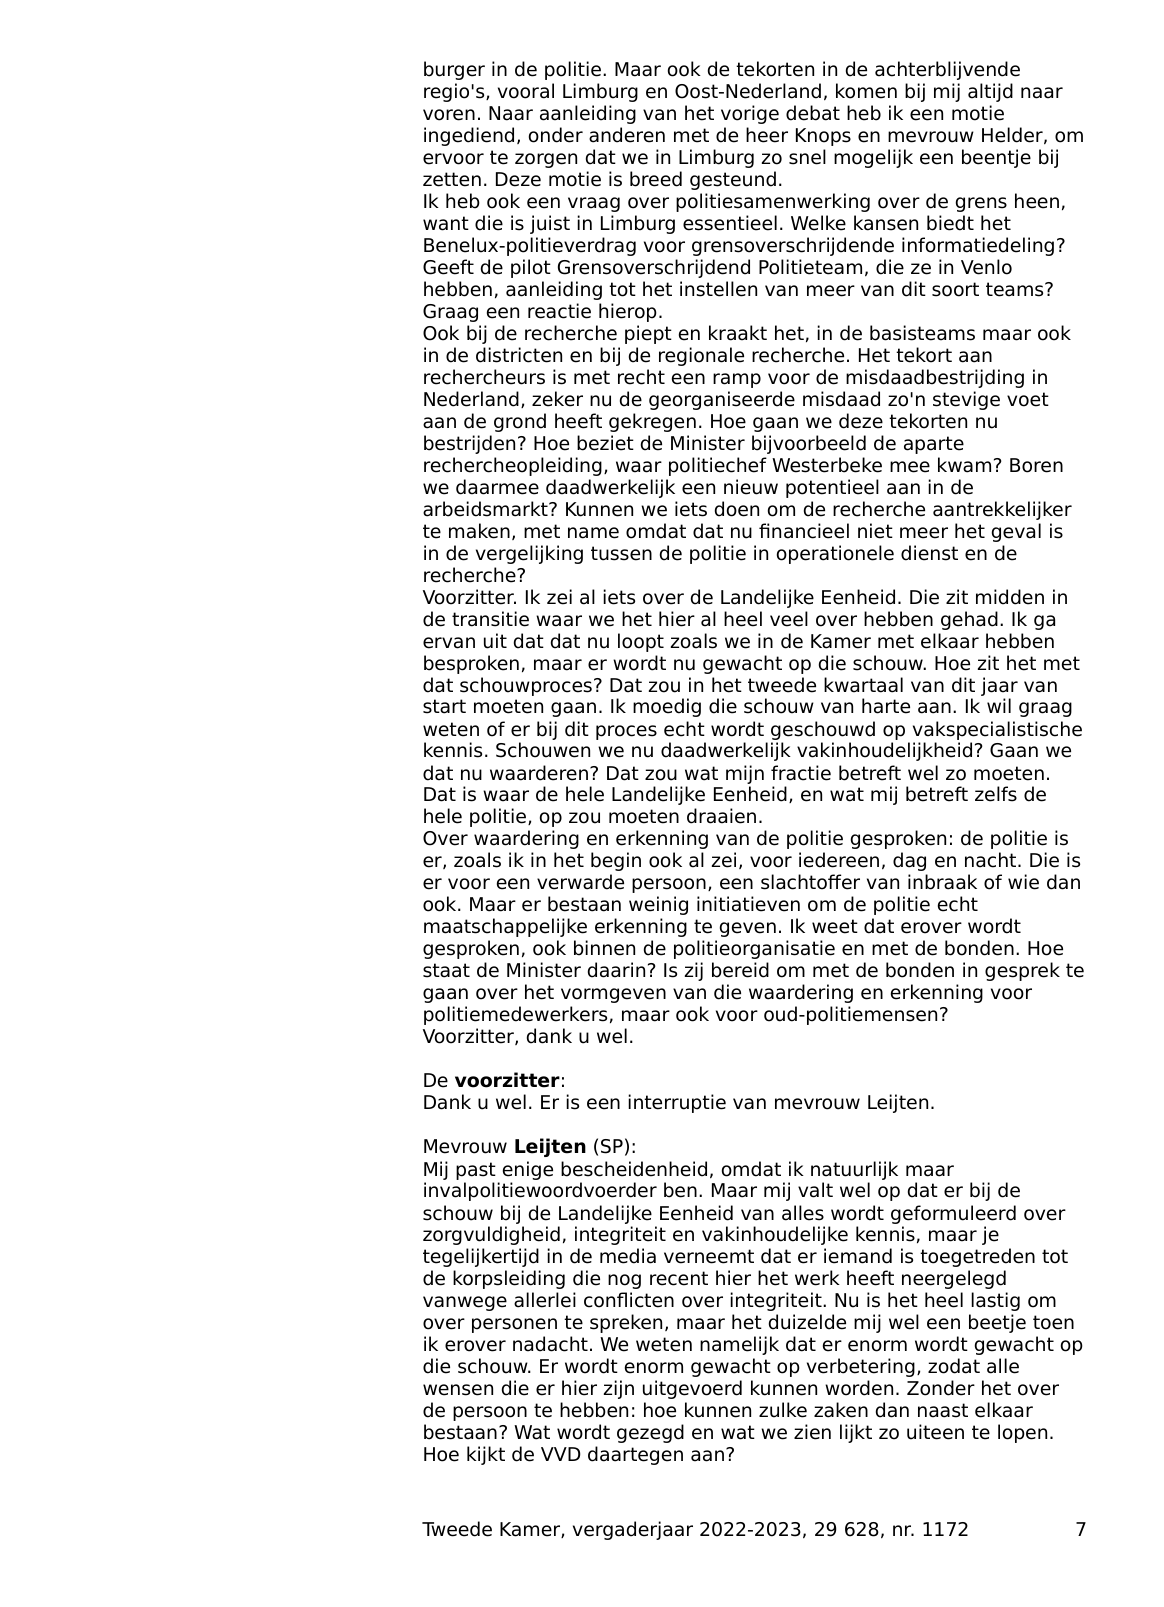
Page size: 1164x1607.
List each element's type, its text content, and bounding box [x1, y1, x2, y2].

text Dank u wel. Er is een interruptie van mevrouw Leijten. [422, 1092, 1087, 1114]
text Mevrouw Leijten (SP): [422, 1136, 1087, 1158]
text burger in de politie. Maar ook de tekorten in de achterblijvende regio's, vooral Limburg en Oost-Nederland, komen bij mij altijd naar voren. Naar aanleiding van het vorige debat heb ik een motie ingediend, onder anderen met de heer Knops en mevrouw Helder, om ervoor te zorgen dat we in Limburg zo snel mogelijk een beentje bij zetten. Deze motie is breed gesteund. [422, 59, 1087, 191]
text Ook bij de recherche piept en kraakt het, in de basisteams maar ook in de districten en bij de regionale recherche. Het tekort aan rechercheurs is met recht een ramp voor de misdaadbestrijding in Nederland, zeker nu de georganiseerde misdaad zo'n stevige voet aan de grond heeft gekregen. Hoe gaan we deze tekorten nu bestrijden? Hoe beziet de Minister bijvoorbeeld de aparte rechercheopleiding, waar politiechef Westerbeke mee kwam? Boren we daarmee daadwerkelijk een nieuw potentieel aan in de arbeidsmarkt? Kunnen we iets doen om de recherche aantrekkelijker te maken, met name omdat dat nu financieel niet meer het geval is in de vergelijking tussen de politie in operationele dienst en de recherche? [422, 323, 1087, 587]
text Mij past enige bescheidenheid, omdat ik natuurlijk maar invalpolitiewoordvoerder ben. Maar mij valt wel op dat er bij de schouw bij de Landelijke Eenheid van alles wordt geformuleerd over zorgvuldigheid, integriteit en vakinhoudelijke kennis, maar je tegelijkertijd in de media verneemt dat er iemand is toegetreden tot de korpsleiding die nog recent hier het werk heeft neergelegd vanwege allerlei conflicten over integriteit. Nu is het heel lastig om over personen te spreken, maar het duizelde mij wel een beetje toen ik erover nadacht. We weten namelijk dat er enorm wordt gewacht op die schouw. Er wordt enorm gewacht op verbetering, zodat alle wensen die er hier zijn uitgevoerd kunnen worden. Zonder het over de persoon te hebben: hoe kunnen zulke zaken dan naast elkaar bestaan? Wat wordt gezegd en wat we zien lijkt zo uiteen te lopen. Hoe kijkt de VVD daartegen aan? [422, 1158, 1087, 1466]
text Voorzitter. Ik zei al iets over de Landelijke Eenheid. Die zit midden in de transitie waar we het hier al heel veel over hebben gehad. Ik ga ervan uit dat dat nu loopt zoals we in de Kamer met elkaar hebben besproken, maar er wordt nu gewacht op die schouw. Hoe zit het met dat schouwproces? Dat zou in het tweede kwartaal van dit jaar van start moeten gaan. Ik moedig die schouw van harte aan. Ik wil graag weten of er bij dit proces echt wordt geschouwd op vakspecialistische kennis. Schouwen we nu daadwerkelijk vakinhoudelijkheid? Gaan we dat nu waarderen? Dat zou wat mijn fractie betreft wel zo moeten. Dat is waar de hele Landelijke Eenheid, en wat mij betreft zelfs de hele politie, op zou moeten draaien. [422, 587, 1087, 828]
text Over waardering en erkenning van de politie gesproken: de politie is er, zoals ik in het begin ook al zei, voor iedereen, dag en nacht. Die is er voor een verwarde persoon, een slachtoffer van inbraak of wie dan ook. Maar er bestaan weinig initiatieven om de politie echt maatschappelijke erkenning te geven. Ik weet dat erover wordt gesproken, ook binnen de politieorganisatie en met de bonden. Hoe staat de Minister daarin? Is zij bereid om met de bonden in gesprek te gaan over het vormgeven van die waardering en erkenning voor politiemedewerkers, maar ook voor oud-politiemensen? [422, 828, 1087, 1026]
text De voorzitter: [422, 1070, 1087, 1092]
text Voorzitter, dank u wel. [422, 1026, 1087, 1048]
text Ik heb ook een vraag over politiesamenwerking over de grens heen, want die is juist in Limburg essentieel. Welke kansen biedt het Benelux-politieverdrag voor grensoverschrijdende informatiedeling? Geeft de pilot Grensoverschrijdend Politieteam, die ze in Venlo hebben, aanleiding tot het instellen van meer van dit soort teams? Graag een reactie hierop. [422, 191, 1087, 323]
